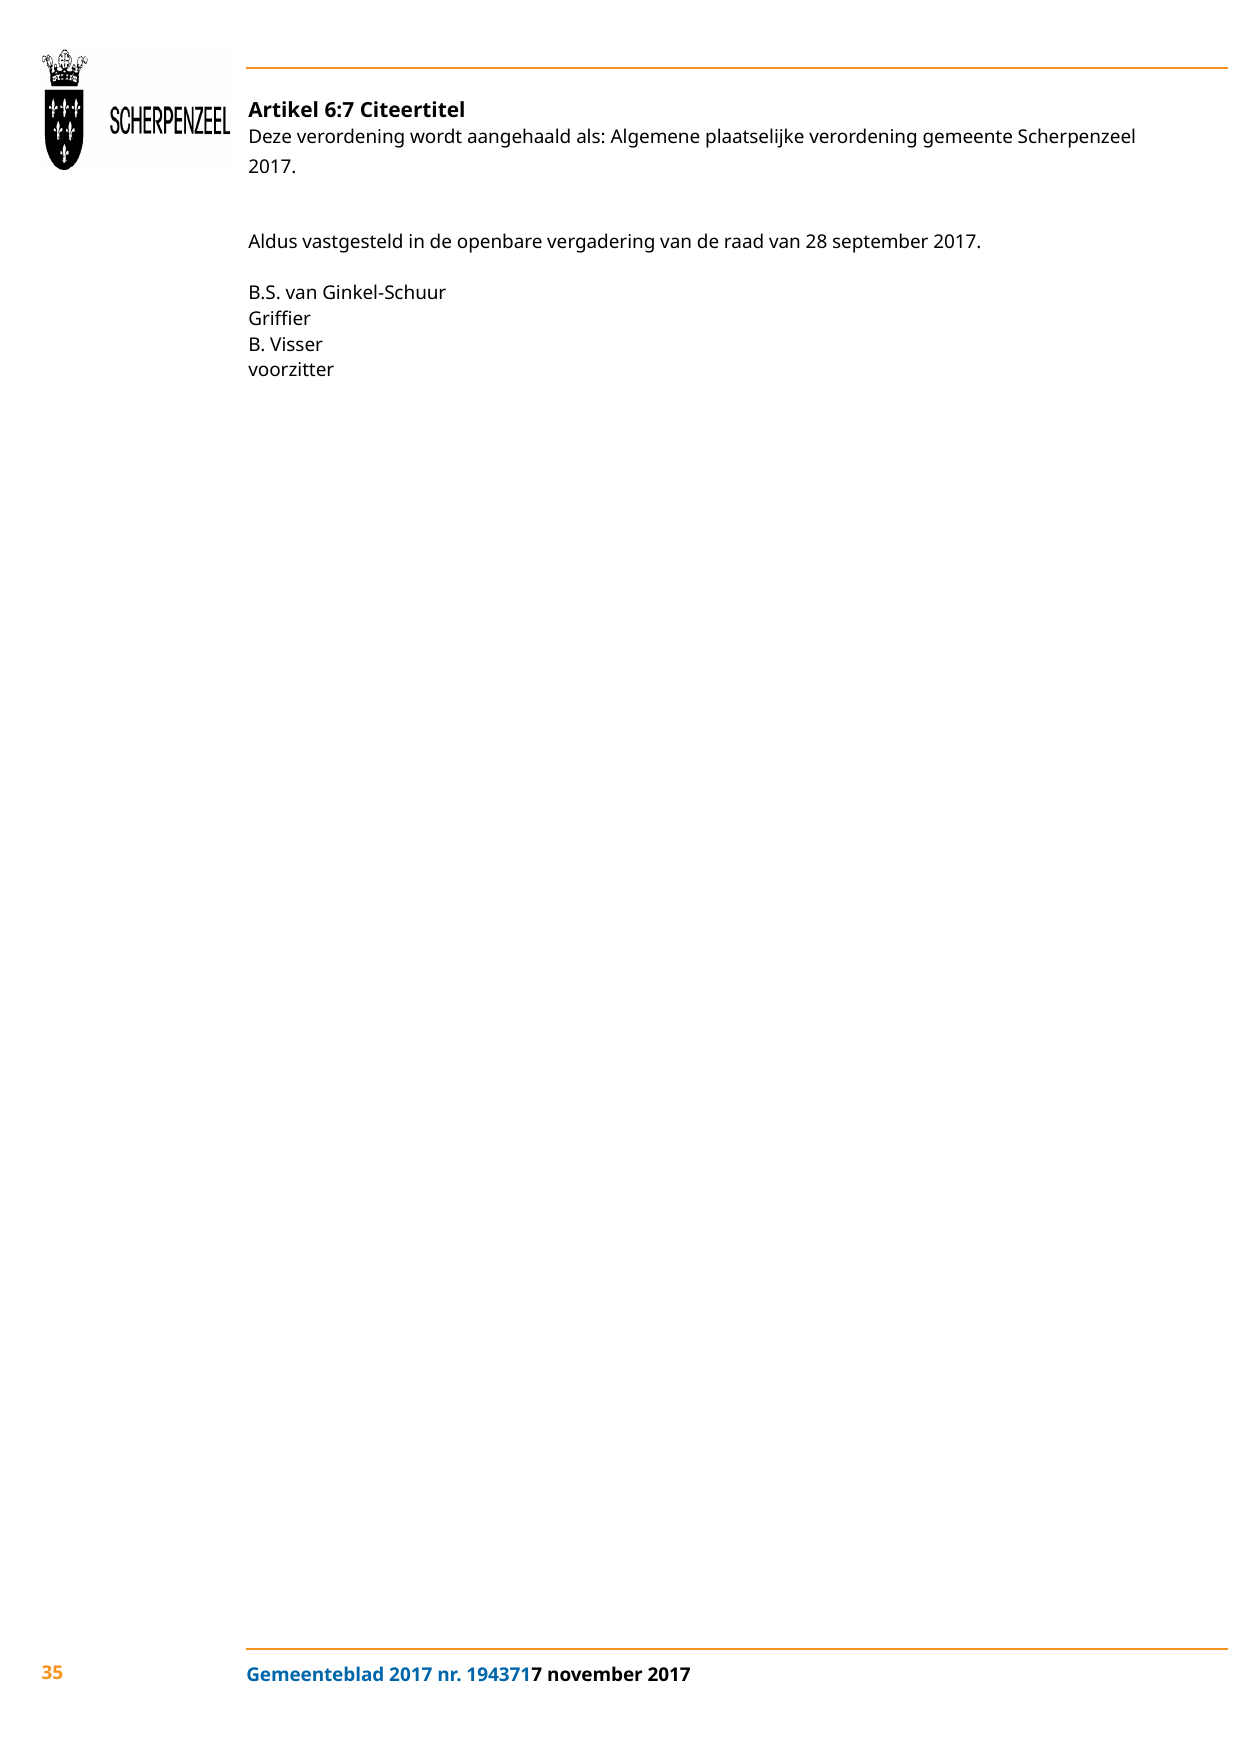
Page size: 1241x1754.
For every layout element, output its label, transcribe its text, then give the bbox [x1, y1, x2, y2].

text Griffier [248, 305, 1152, 331]
picture [41, 47, 231, 172]
text Artikel 6:7 Citeertitel [248, 95, 1152, 123]
text B. Visser [248, 331, 1152, 357]
text Aldus vastgesteld in de openbare vergadering van de raad van 28 september 2017. [248, 228, 1152, 254]
text B.S. van Ginkel-Schuur [248, 279, 1152, 305]
text Deze verordening wordt aangehaald als: Algemene plaatselijke verordening gemeente Scherpenzeel 2017. [248, 123, 1152, 178]
text voorzitter [248, 357, 1152, 382]
